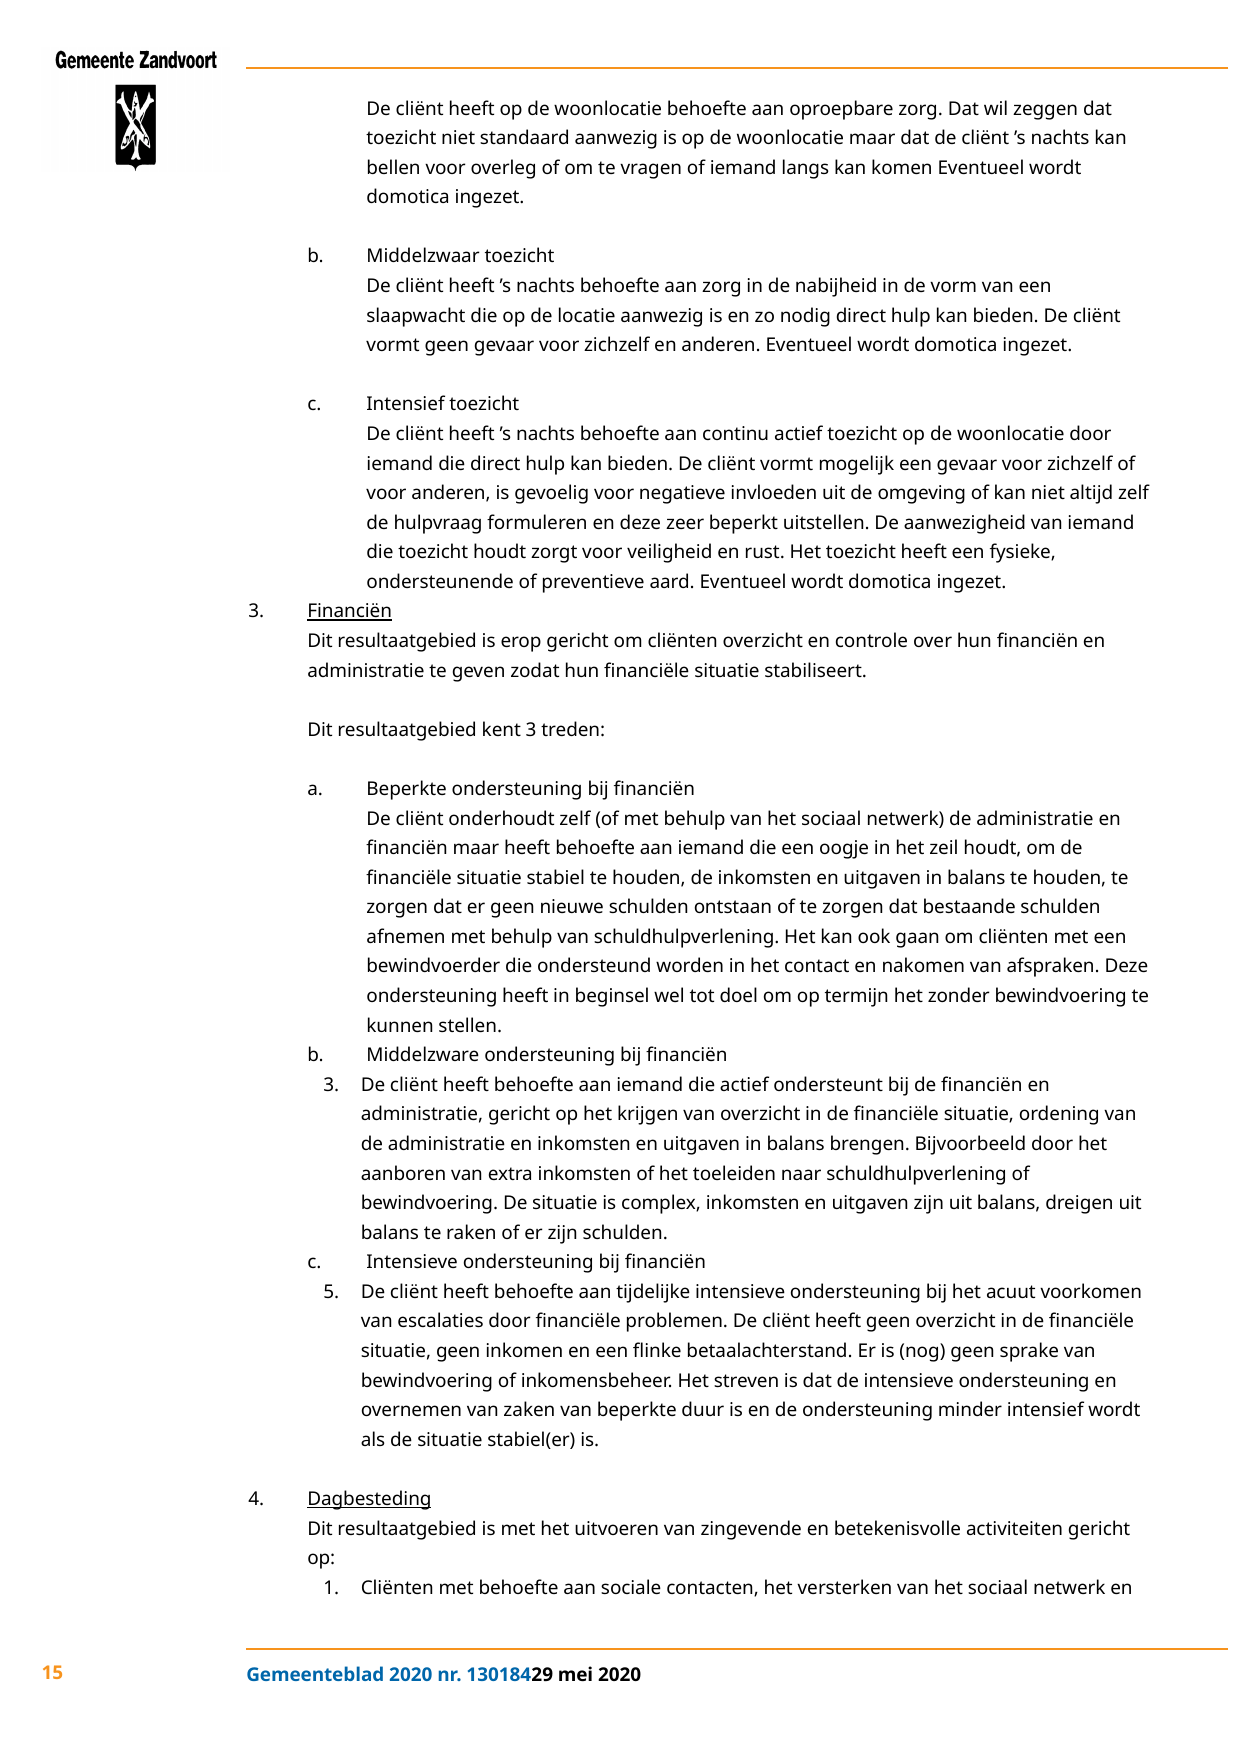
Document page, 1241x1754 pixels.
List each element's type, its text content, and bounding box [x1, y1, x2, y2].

list Beperkte ondersteuning bij financiën [307, 775, 1152, 801]
list De cliënt heeft behoefte aan tijdelijke intensieve ondersteuning bij het acuut voorkomen van escalaties door financiële problemen. De cliënt heeft geen overzicht in de financiële situatie, geen inkomen en een flinke betaalachterstand. Er is (nog) geen sprake van bewindvoering of inkomensbeheer. Het streven is dat de intensieve ondersteuning en overnemen van zaken van beperkte duur is en de ondersteuning minder intensief wordt als de situatie stabiel(er) is. [323, 1278, 1152, 1452]
list De cliënt onderhoudt zelf (of met behulp van het sociaal netwerk) de administratie en financiën maar heeft behoefte aan iemand die een oogje in het zeil houdt, om de financiële situatie stabiel te houden, de inkomsten en uitgaven in balans te houden, te zorgen dat er geen nieuwe schulden ontstaan of te zorgen dat bestaande schulden afnemen met behulp van schuldhulpverlening. Het kan ook gaan om cliënten met een bewindvoerder die ondersteund worden in het contact en nakomen van afspraken. Deze ondersteuning heeft in beginsel wel tot doel om op termijn het zonder bewindvoering te kunnen stellen. [307, 805, 1152, 1038]
list Cliënten met behoefte aan sociale contacten, het versterken van het sociaal netwerk en [323, 1574, 1152, 1600]
list Middelzware ondersteuning bij financiën [307, 1041, 1152, 1067]
list De cliënt heeft behoefte aan iemand die actief ondersteunt bij de financiën en administratie, gericht op het krijgen van overzicht in de financiële situatie, ordening van de administratie en inkomsten en uitgaven in balans brengen. Bijvoorbeeld door het aanboren van extra inkomsten of het toeleiden naar schuldhulpverlening of bewindvoering. De situatie is complex, inkomsten en uitgaven zijn uit balans, dreigen uit balans te raken of er zijn schulden. [323, 1071, 1152, 1245]
picture [41, 47, 231, 172]
list De cliënt heeft ’s nachts behoefte aan continu actief toezicht op de woonlocatie door iemand die direct hulp kan bieden. De cliënt vormt mogelijk een gevaar voor zichzelf of voor anderen, is gevoelig voor negatieve invloeden uit de omgeving of kan niet altijd zelf de hulpvraag formuleren en deze zeer beperkt uitstellen. De aanwezigheid van iemand die toezicht houdt zorgt voor veiligheid en rust. Het toezicht heeft een fysieke, ondersteunende of preventieve aard. Eventueel wordt domotica ingezet. [307, 420, 1152, 594]
list De cliënt heeft op de woonlocatie behoefte aan oproepbare zorg. Dat wil zeggen dat toezicht niet standaard aanwezig is op de woonlocatie maar dat de cliënt ’s nachts kan bellen voor overleg of om te vragen of iemand langs kan komen Eventueel wordt domotica ingezet. [307, 95, 1152, 209]
list Dit resultaatgebied is met het uitvoeren van zingevende en betekenisvolle activiteiten gericht op: [248, 1515, 1152, 1570]
list Dit resultaatgebied is erop gericht om cliënten overzicht en controle over hun financiën en administratie te geven zodat hun financiële situatie stabiliseert. [248, 627, 1152, 683]
list Dagbesteding [248, 1485, 1152, 1511]
list Intensief toezicht [307, 391, 1152, 416]
list De cliënt heeft ’s nachts behoefte aan zorg in de nabijheid in de vorm van een slaapwacht die op de locatie aanwezig is en zo nodig direct hulp kan bieden. De cliënt vormt geen gevaar voor zichzelf en anderen. Eventueel wordt domotica ingezet. [307, 272, 1152, 357]
list Middelzwaar toezicht [307, 243, 1152, 268]
list Financiën [248, 598, 1152, 623]
list Intensieve ondersteuning bij financiën [307, 1248, 1152, 1274]
list Dit resultaatgebied kent 3 treden: [248, 716, 1152, 742]
